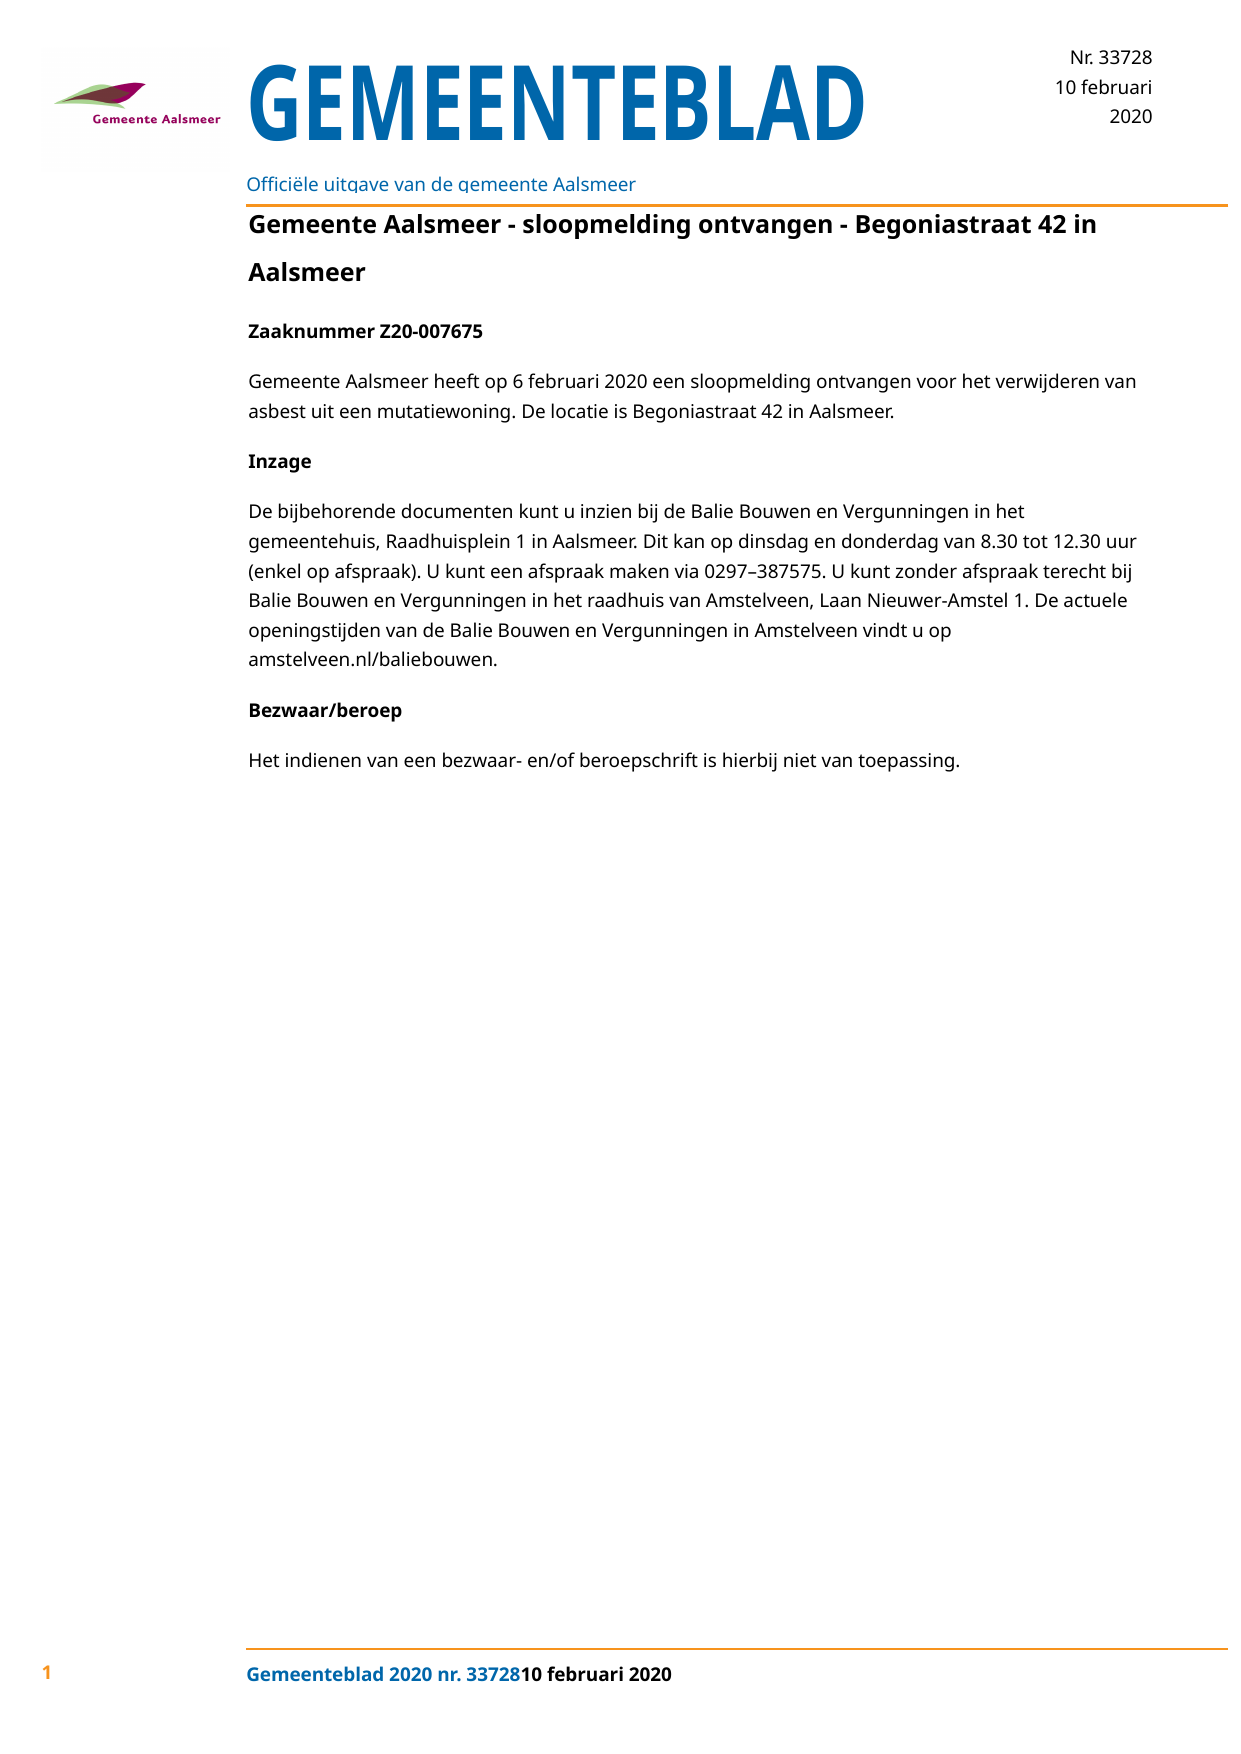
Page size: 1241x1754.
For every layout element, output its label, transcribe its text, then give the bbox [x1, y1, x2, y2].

text Gemeente Aalsmeer heeft op 6 februari 2020 een sloopmelding ontvangen voor het verwijderen van asbest uit een mutatiewoning. De locatie is Begoniastraat 42 in Aalsmeer. [248, 368, 1152, 424]
text Gemeente Aalsmeer - sloopmelding ontvangen - Begoniastraat 42 in Aalsmeer [248, 207, 1152, 288]
picture [41, 47, 231, 172]
text Zaaknummer Z20-007675 [248, 318, 1152, 344]
text Het indienen van een bezwaar- en/of beroepschrift is hierbij niet van toepassing. [248, 747, 1152, 773]
text De bijbehorende documenten kunt u inzien bij de Balie Bouwen en Vergunningen in het gemeentehuis, Raadhuisplein 1 in Aalsmeer. Dit kan op dinsdag en donderdag van 8.30 tot 12.30 uur (enkel op afspraak). U kunt een afspraak maken via 0297–387575. U kunt zonder afspraak terecht bij Balie Bouwen en Vergunningen in het raadhuis van Amstelveen, Laan Nieuwer-Amstel 1. De actuele openingstijden van de Balie Bouwen en Vergunningen in Amstelveen vindt u op amstelveen.nl/baliebouwen. [248, 499, 1152, 672]
text Bezwaar/beroep [248, 697, 1152, 723]
text Inzage [248, 448, 1152, 474]
